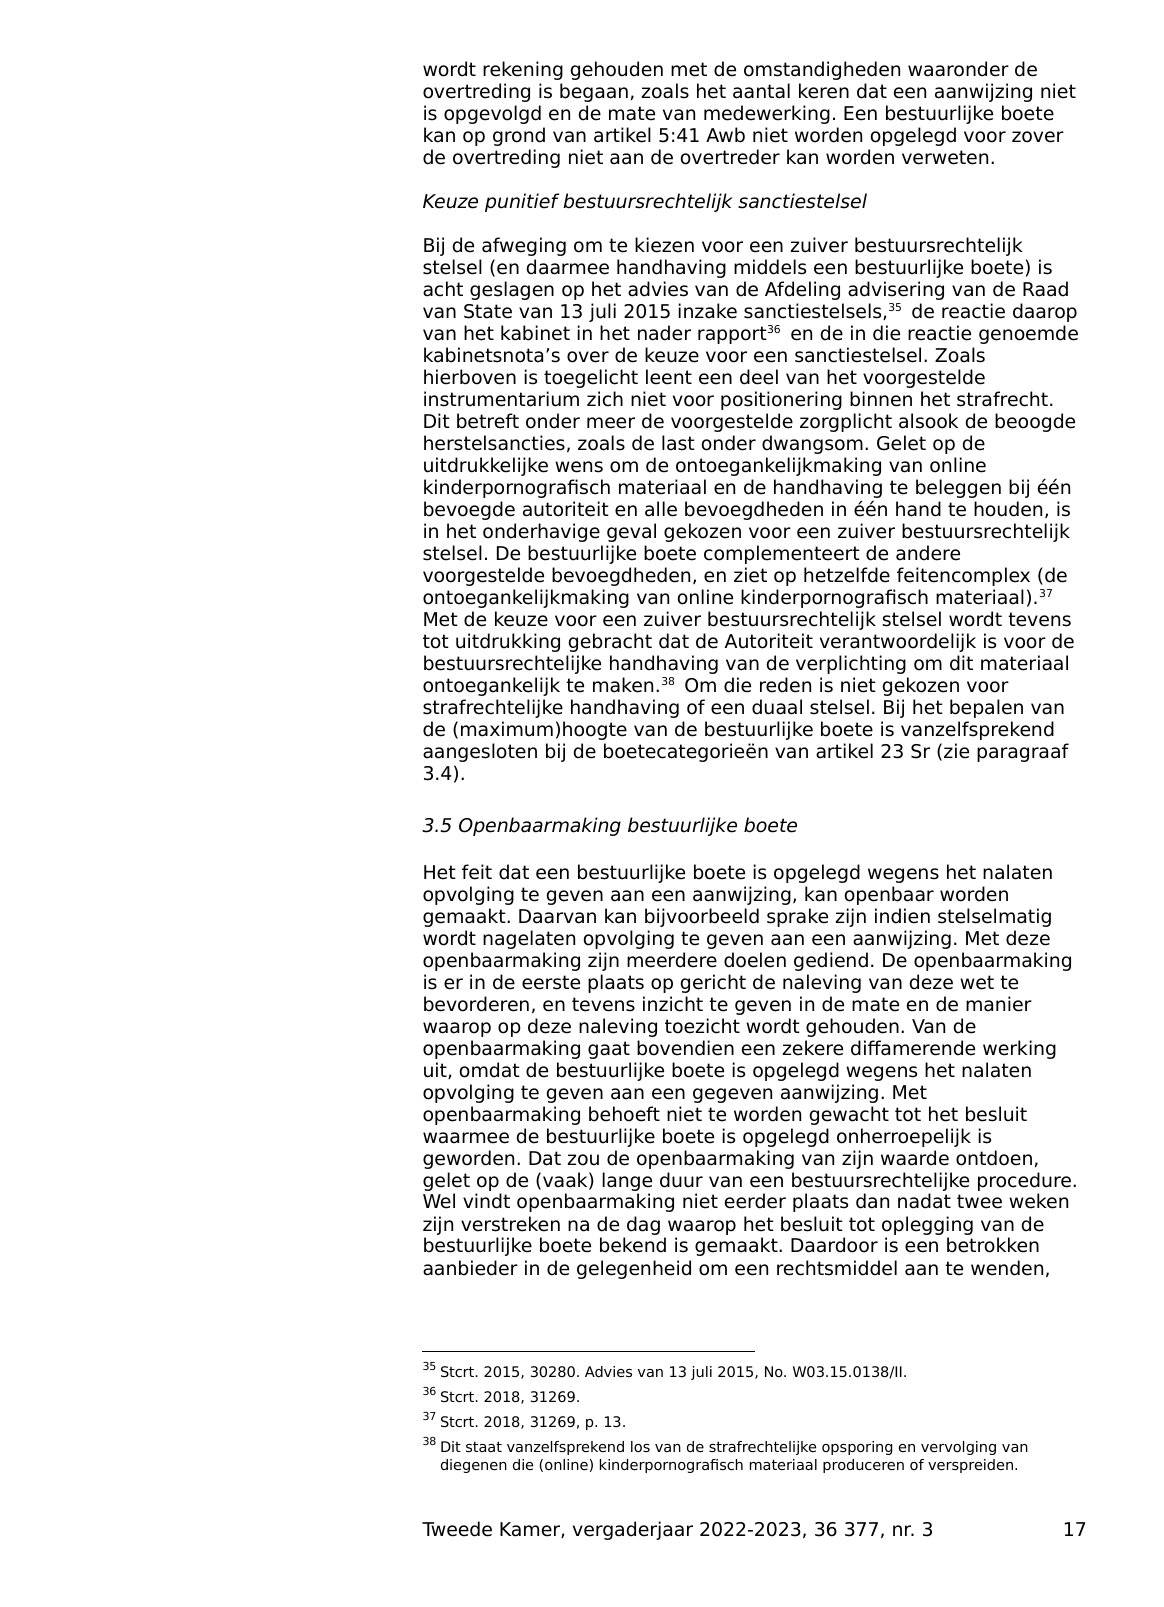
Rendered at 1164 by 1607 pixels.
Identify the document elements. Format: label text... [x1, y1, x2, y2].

subtitle Keuze punitief bestuursrechtelijk sanctiestelsel [422, 191, 1087, 213]
text Het feit dat een bestuurlijke boete is opgelegd wegens het nalaten opvolging te geven aan een aanwijzing, kan openbaar worden gemaakt. Daarvan kan bijvoorbeeld sprake zijn indien stelselmatig wordt nagelaten opvolging te geven aan een aanwijzing. Met deze openbaarmaking zijn meerdere doelen gediend. De openbaarmaking is er in de eerste plaats op gericht de naleving van deze wet te bevorderen, en tevens inzicht te geven in de mate en de manier waarop op deze naleving toezicht wordt gehouden. Van de openbaarmaking gaat bovendien een zekere diffamerende werking uit, omdat de bestuurlijke boete is opgelegd wegens het nalaten opvolging te geven aan een gegeven aanwijzing. Met openbaarmaking behoeft niet te worden gewacht tot het besluit waarmee de bestuurlijke boete is opgelegd onherroepelijk is geworden. Dat zou de openbaarmaking van zijn waarde ontdoen, gelet op de (vaak) lange duur van een bestuursrechtelijke procedure. Wel vindt openbaarmaking niet eerder plaats dan nadat twee weken zijn verstreken na de dag waarop het besluit tot oplegging van de bestuurlijke boete bekend is gemaakt. Daardoor is een betrokken aanbieder in de gelegenheid om een rechtsmiddel aan te wenden, [422, 862, 1087, 1279]
text Stcrt. 2015, 30280. Advies van 13 juli 2015, No. W03.15.0138/II. [422, 1360, 1087, 1382]
text Stcrt. 2018, 31269, p. 13. [422, 1410, 1087, 1432]
text Dit staat vanzelfsprekend los van de strafrechtelijke opsporing en vervolging van diegenen die (online) kinderpornografisch materiaal produceren of verspreiden. [422, 1435, 1087, 1474]
text Stcrt. 2018, 31269. [422, 1385, 1087, 1407]
text wordt rekening gehouden met de omstandigheden waaronder de overtreding is begaan, zoals het aantal keren dat een aanwijzing niet is opgevolgd en de mate van medewerking. Een bestuurlijke boete kan op grond van artikel 5:41 Awb niet worden opgelegd voor zover de overtreding niet aan de overtreder kan worden verweten. [422, 59, 1087, 169]
text Bij de afweging om te kiezen voor een zuiver bestuursrechtelijk stelsel (en daarmee handhaving middels een bestuurlijke boete) is acht geslagen op het advies van de Afdeling advisering van de Raad van State van 13 juli 2015 inzake sanctiestelsels, de reactie daarop van het kabinet in het nader rapport en de in die reactie genoemde kabinetsnota’s over de keuze voor een sanctiestelsel. Zoals hierboven is toegelicht leent een deel van het voorgestelde instrumentarium zich niet voor positionering binnen het strafrecht. Dit betreft onder meer de voorgestelde zorgplicht alsook de beoogde herstelsancties, zoals de last onder dwangsom. Gelet op de uitdrukkelijke wens om de ontoegankelijkmaking van online kinderpornografisch materiaal en de handhaving te beleggen bij één bevoegde autoriteit en alle bevoegdheden in één hand te houden, is in het onderhavige geval gekozen voor een zuiver bestuursrechtelijk stelsel. De bestuurlijke boete complementeert de andere voorgestelde bevoegdheden, en ziet op hetzelfde feitencomplex (de ontoegankelijkmaking van online kinderpornografisch materiaal). Met de keuze voor een zuiver bestuursrechtelijk stelsel wordt tevens tot uitdrukking gebracht dat de Autoriteit verantwoordelijk is voor de bestuursrechtelijke handhaving van de verplichting om dit materiaal ontoegankelijk te maken. Om die reden is niet gekozen voor strafrechtelijke handhaving of een duaal stelsel. Bij het bepalen van de (maximum)hoogte van de bestuurlijke boete is vanzelfsprekend aangesloten bij de boetecategorieën van artikel 23 Sr (zie paragraaf 3.4). [422, 235, 1087, 785]
subtitle 3.5 Openbaarmaking bestuurlijke boete [422, 815, 1087, 837]
